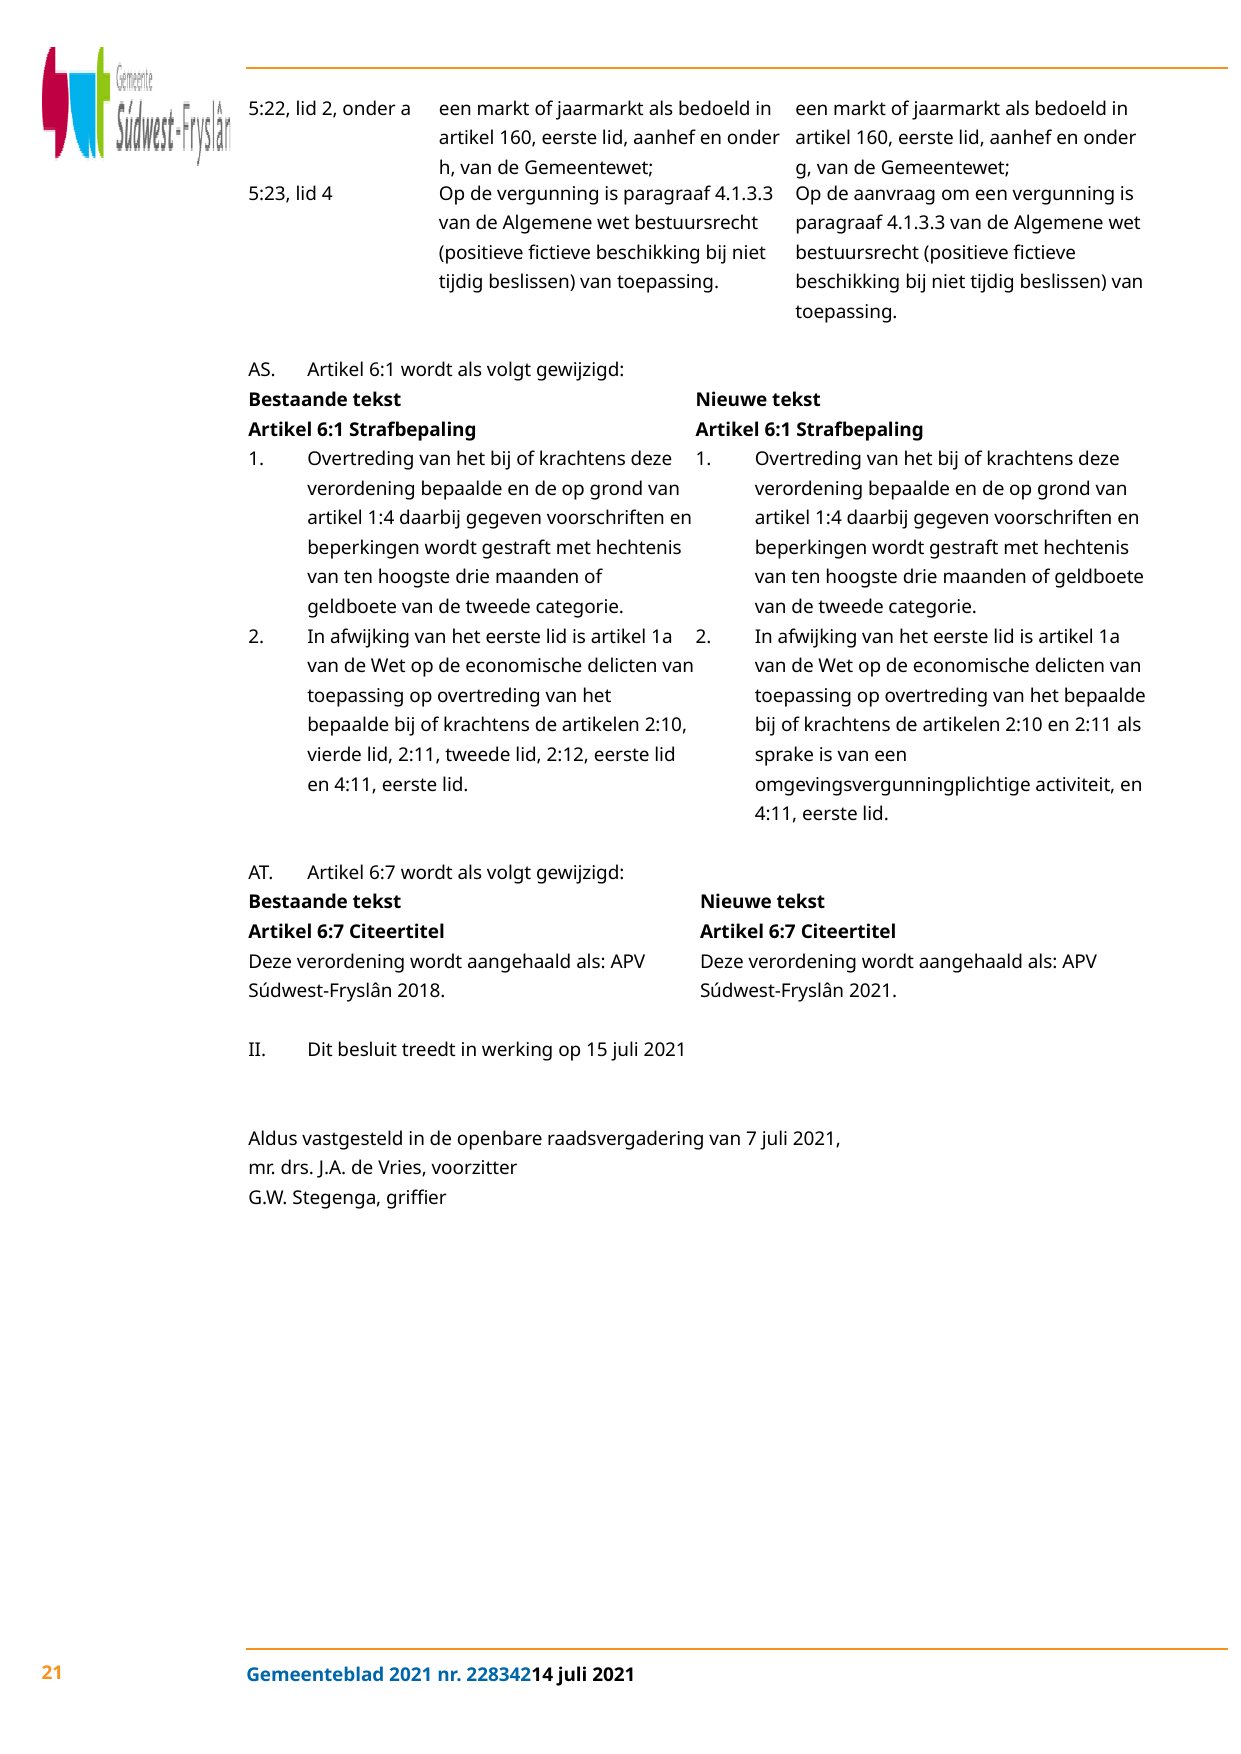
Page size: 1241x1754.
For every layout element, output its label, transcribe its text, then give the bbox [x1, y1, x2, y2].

table_header Nieuwe tekst Artikel 6:7 Citeertitel Deze verordening wordt aangehaald als: APV Súdwest-Fryslân 2021. [700, 889, 1152, 1003]
picture [41, 47, 231, 172]
text G.W. Stegenga, griffier [248, 1184, 1152, 1209]
table_cell 5:23, lid 4 [248, 180, 439, 324]
table_cell Op de aanvraag om een vergunning is paragraaf 4.1.3.3 van de Algemene wet bestuursrecht (positieve fictieve beschikking bij niet tijdig beslissen) van toepassing. [795, 180, 1152, 324]
table_header Bestaande tekst Artikel 6:7 Citeertitel Deze verordening wordt aangehaald als: APV Súdwest-Fryslân 2018. [248, 889, 700, 1003]
table_cell Op de vergunning is paragraaf 4.1.3.3 van de Algemene wet bestuursrecht (positieve fictieve beschikking bij niet tijdig beslissen) van toepassing. [439, 180, 795, 324]
list Artikel 6:1 wordt als volgt gewijzigd: [248, 357, 1152, 382]
table_header Nieuwe tekst Artikel 6:1 Strafbepaling Overtreding van het bij of krachtens deze verordening bepaalde en de op grond van artikel 1:4 daarbij gegeven voorschriften en beperkingen wordt gestraft met hechtenis van ten hoogste drie maanden of geldboete van de tweede categorie. In afwijking van het eerste lid is artikel 1a van de Wet op de economische delicten van toepassing op overtreding van het bepaalde bij of krachtens de artikelen 2:10 en 2:11 als sprake is van een omgevingsvergunningplichtige activiteit, en 4:11, eerste lid. [695, 386, 1152, 826]
table_header Bestaande tekst Artikel 6:1 Strafbepaling Overtreding van het bij of krachtens deze verordening bepaalde en de op grond van artikel 1:4 daarbij gegeven voorschriften en beperkingen wordt gestraft met hechtenis van ten hoogste drie maanden of geldboete van de tweede categorie. In afwijking van het eerste lid is artikel 1a van de Wet op de economische delicten van toepassing op overtreding van het bepaalde bij of krachtens de artikelen 2:10, vierde lid, 2:11, tweede lid, 2:12, eerste lid en 4:11, eerste lid. [248, 386, 695, 826]
table_cell 5:22, lid 2, onder a [248, 95, 439, 180]
text mr. drs. J.A. de Vries, voorzitter [248, 1154, 1152, 1180]
list Artikel 6:7 wordt als volgt gewijzigd: [248, 859, 1152, 885]
text Aldus vastgesteld in de openbare raadsvergadering van 7 juli 2021, [248, 1125, 1152, 1150]
list Dit besluit treedt in werking op 15 juli 2021 [248, 1036, 1152, 1062]
table_cell een markt of jaarmarkt als bedoeld in artikel 160, eerste lid, aanhef en onder h, van de Gemeentewet; [439, 95, 795, 180]
table_cell een markt of jaarmarkt als bedoeld in artikel 160, eerste lid, aanhef en onder g, van de Gemeentewet; [795, 95, 1152, 180]
